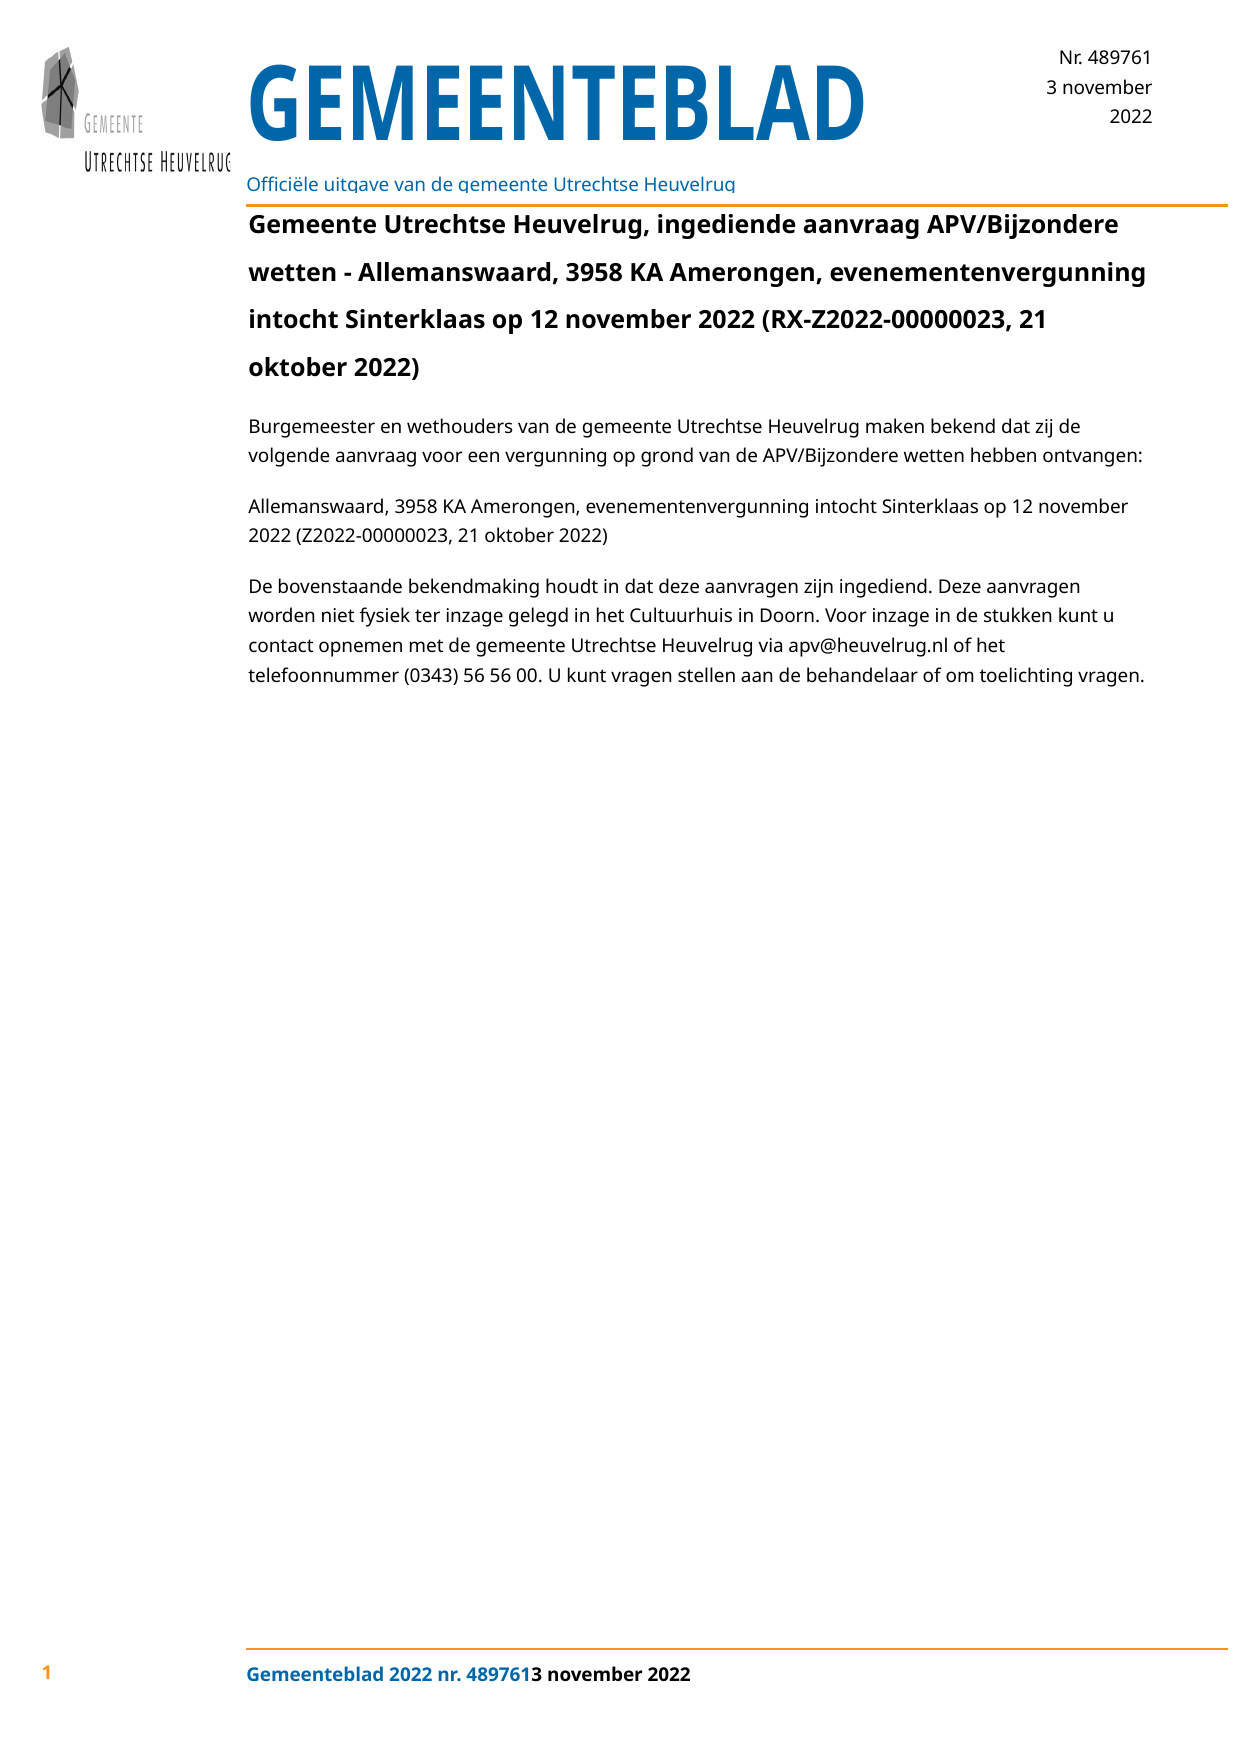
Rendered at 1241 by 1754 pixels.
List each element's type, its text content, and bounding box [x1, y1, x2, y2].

text De bovenstaande bekendmaking houdt in dat deze aanvragen zijn ingediend. Deze aanvragen worden niet fysiek ter inzage gelegd in het Cultuurhuis in Doorn. Voor inzage in de stukken kunt u contact opnemen met de gemeente Utrechtse Heuvelrug via apv@heuvelrug.nl of het telefoonnummer (0343) 56 56 00. U kunt vragen stellen aan de behandelaar of om toelichting vragen. [248, 573, 1152, 688]
text Allemanswaard, 3958 KA Amerongen, evenementenvergunning intocht Sinterklaas op 12 november 2022 (Z2022-00000023, 21 oktober 2022) [248, 493, 1152, 548]
text Gemeente Utrechtse Heuvelrug, ingediende aanvraag APV/Bijzondere wetten - Allemanswaard, 3958 KA Amerongen, evenementenvergunning intocht Sinterklaas op 12 november 2022 (RX-Z2022-00000023, 21 oktober 2022) [248, 207, 1152, 384]
text Burgemeester en wethouders van de gemeente Utrechtse Heuvelrug maken bekend dat zij de volgende aanvraag voor een vergunning op grond van de APV/Bijzondere wetten hebben ontvangen: [248, 413, 1152, 468]
picture [41, 47, 231, 172]
